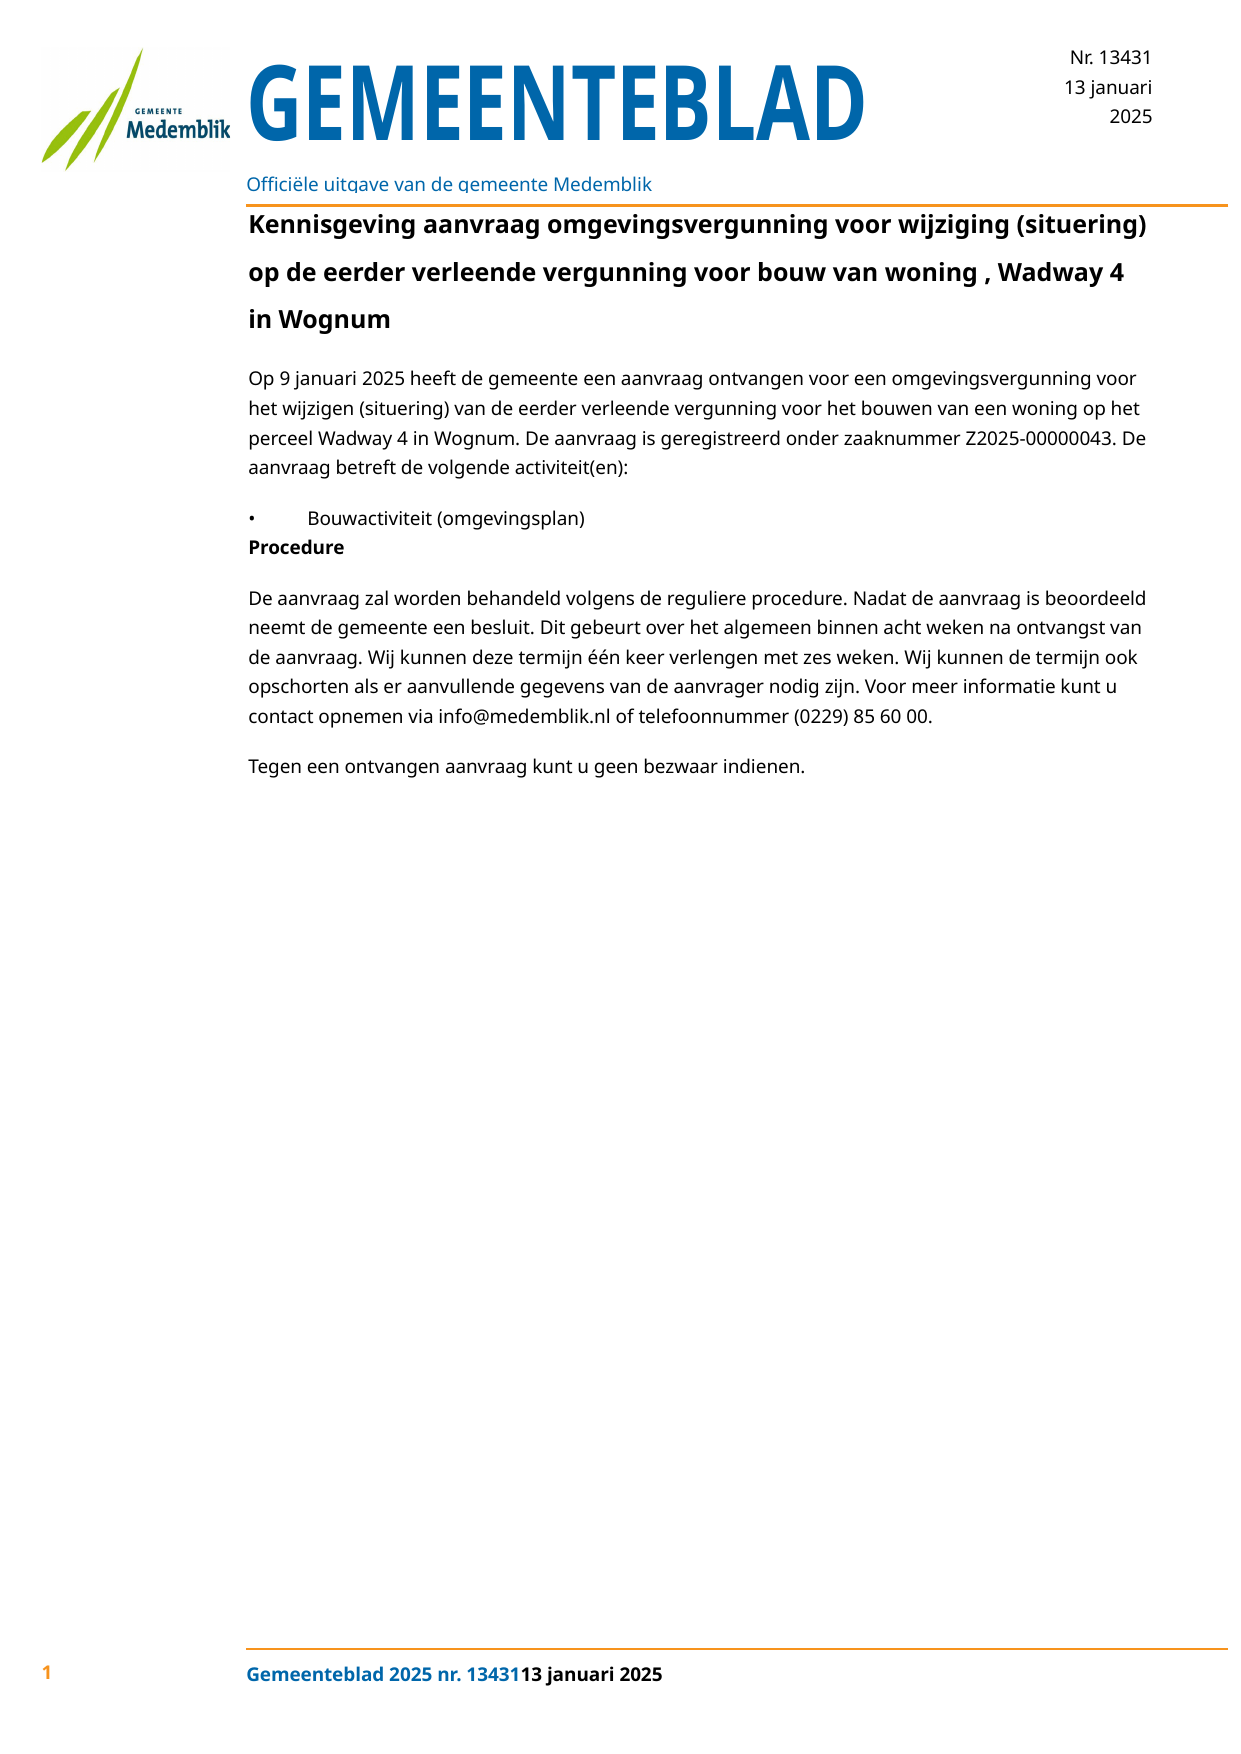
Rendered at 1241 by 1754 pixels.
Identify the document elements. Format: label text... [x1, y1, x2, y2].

text Tegen een ontvangen aanvraag kunt u geen bezwaar indienen. [248, 753, 1152, 779]
list Bouwactiviteit (omgevingsplan) [248, 505, 1152, 530]
text Op 9 januari 2025 heeft de gemeente een aanvraag ontvangen voor een omgevingsvergunning voor het wijzigen (situering) van de eerder verleende vergunning voor het bouwen van een woning op het perceel Wadway 4 in Wognum. De aanvraag is geregistreerd onder zaaknummer Z2025-00000043. De aanvraag betreft de volgende activiteit(en): [248, 366, 1152, 480]
text Kennisgeving aanvraag omgevingsvergunning voor wijziging (situering) op de eerder verleende vergunning voor bouw van woning , Wadway 4 in Wognum [248, 207, 1152, 336]
text De aanvraag zal worden behandeld volgens de reguliere procedure. Nadat de aanvraag is beoordeeld neemt de gemeente een besluit. Dit gebeurt over het algemeen binnen acht weken na ontvangst van de aanvraag. Wij kunnen deze termijn één keer verlengen met zes weken. Wij kunnen de termijn ook opschorten als er aanvullende gegevens van de aanvrager nodig zijn. Voor meer informatie kunt u contact opnemen via info@medemblik.nl of telefoonnummer (0229) 85 60 00. [248, 585, 1152, 729]
text Procedure [248, 534, 1152, 560]
picture [41, 47, 231, 172]
